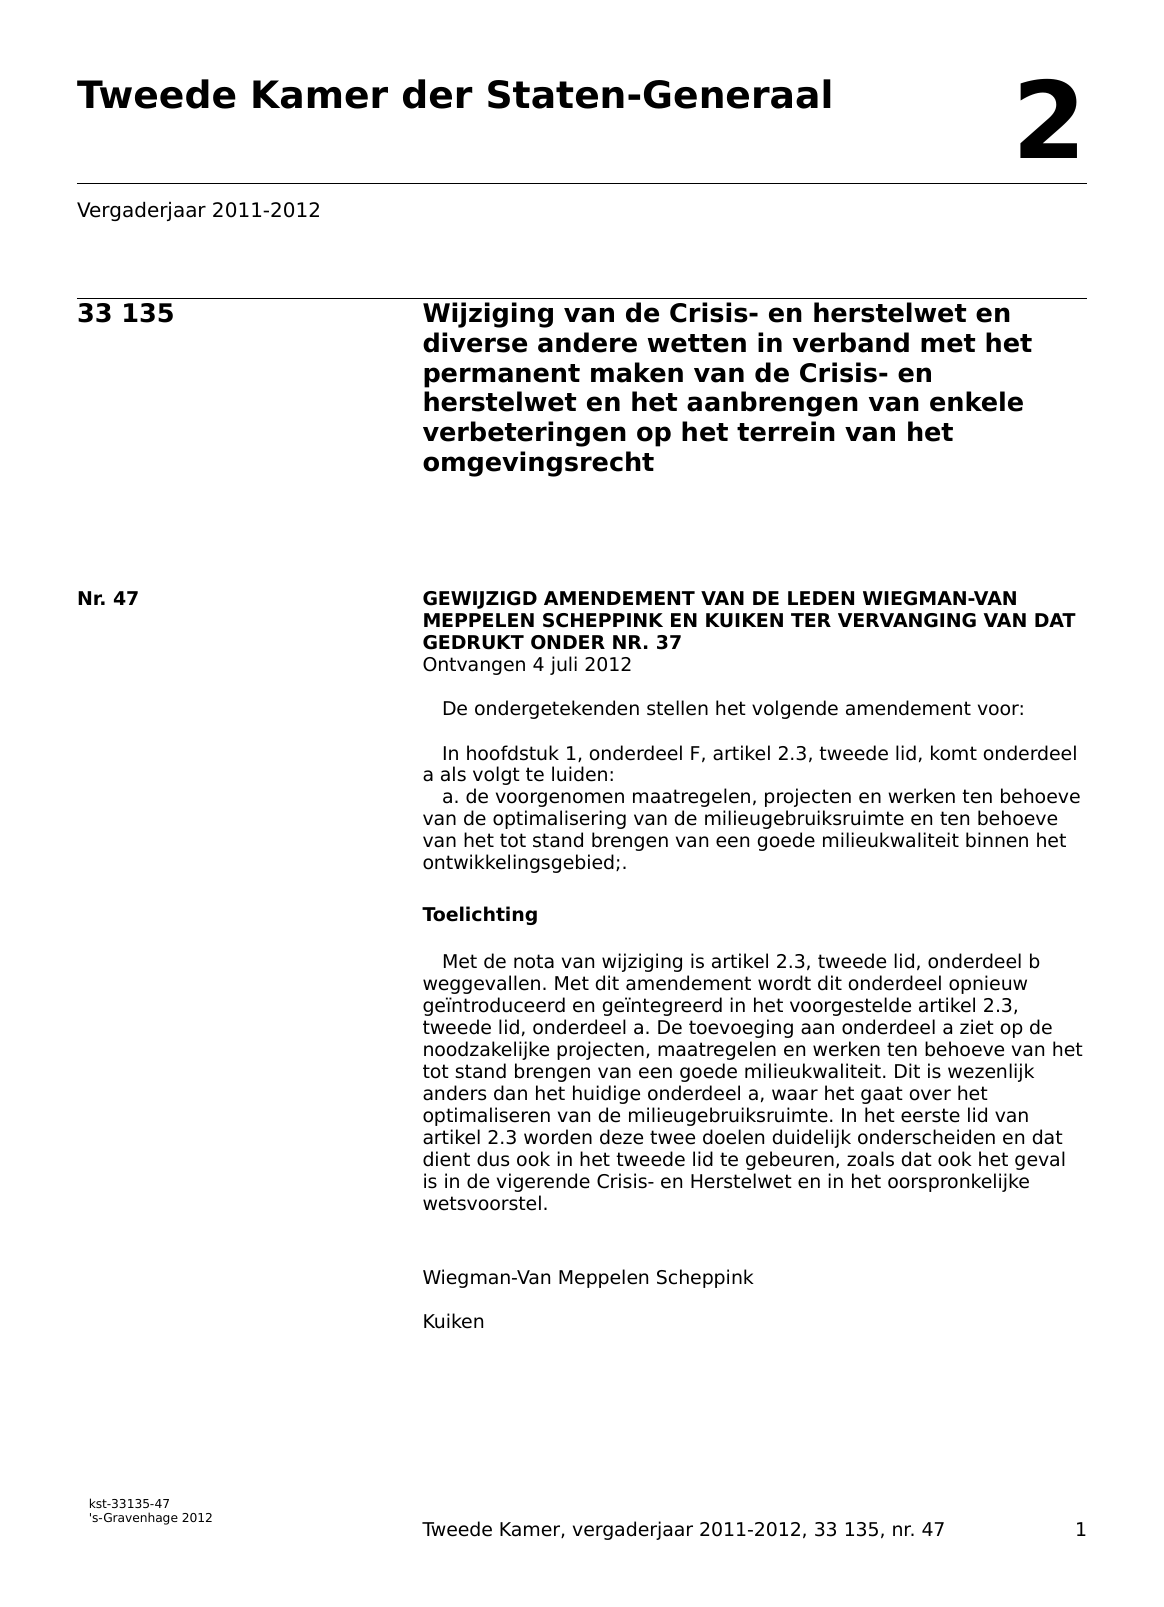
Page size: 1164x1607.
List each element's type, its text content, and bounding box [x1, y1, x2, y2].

text Ontvangen 4 juli 2012 [422, 654, 1087, 676]
text In hoofdstuk 1, onderdeel F, artikel 2.3, tweede lid, komt onderdeel a als volgt te luiden: [422, 742, 1087, 786]
text Met de nota van wijziging is artikel 2.3, tweede lid, onderdeel b weggevallen. Met dit amendement wordt dit onderdeel opnieuw geïntroduceerd en geïntegreerd in het voorgestelde artikel 2.3, tweede lid, onderdeel a. De toevoeging aan onderdeel a ziet op de noodzakelijke projecten, maatregelen en werken ten behoeve van het tot stand brengen van een goede milieukwaliteit. Dit is wezenlijk anders dan het huidige onderdeel a, waar het gaat over het optimaliseren van de milieugebruiksruimte. In het eerste lid van artikel 2.3 worden deze twee doelen duidelijk onderscheiden en dat dient dus ook in het tweede lid te gebeuren, zoals dat ook het geval is in de vigerende Crisis- en Herstelwet en in het oorspronkelijke wetsvoorstel. [422, 951, 1087, 1215]
text 's-Gravenhage 2012 [88, 1511, 323, 1525]
table_cell Vergaderjaar 2011-2012 [77, 184, 1087, 298]
text kst-33135-47 [88, 1497, 323, 1511]
text a. de voorgenomen maatregelen, projecten en werken ten behoeve van de optimalisering van de milieugebruiksruimte en ten behoeve van het tot stand brengen van een goede milieukwaliteit binnen het ontwikkelingsgebied;. [422, 786, 1087, 874]
text De ondergetekenden stellen het volgende amendement voor: [422, 698, 1087, 720]
table_header 2 [886, 59, 1087, 183]
table_header Tweede Kamer der Staten-Generaal [77, 59, 886, 183]
subtitle 33 135 Wijziging van de Crisis- en herstelwet en diverse andere wetten in verband met het permanent maken van de Crisis- en herstelwet en het aanbrengen van enkele verbeteringen op het terrein van het omgevingsrecht [77, 299, 1087, 477]
subtitle Nr. 47 GEWIJZIGD AMENDEMENT VAN DE LEDEN WIEGMAN-VAN MEPPELEN SCHEPPINK EN KUIKEN TER VERVANGING VAN DAT GEDRUKT ONDER NR. 37 [77, 588, 1087, 654]
text Wiegman-Van Meppelen Scheppink Kuiken [422, 1245, 1087, 1333]
subtitle Toelichting [422, 904, 1087, 926]
